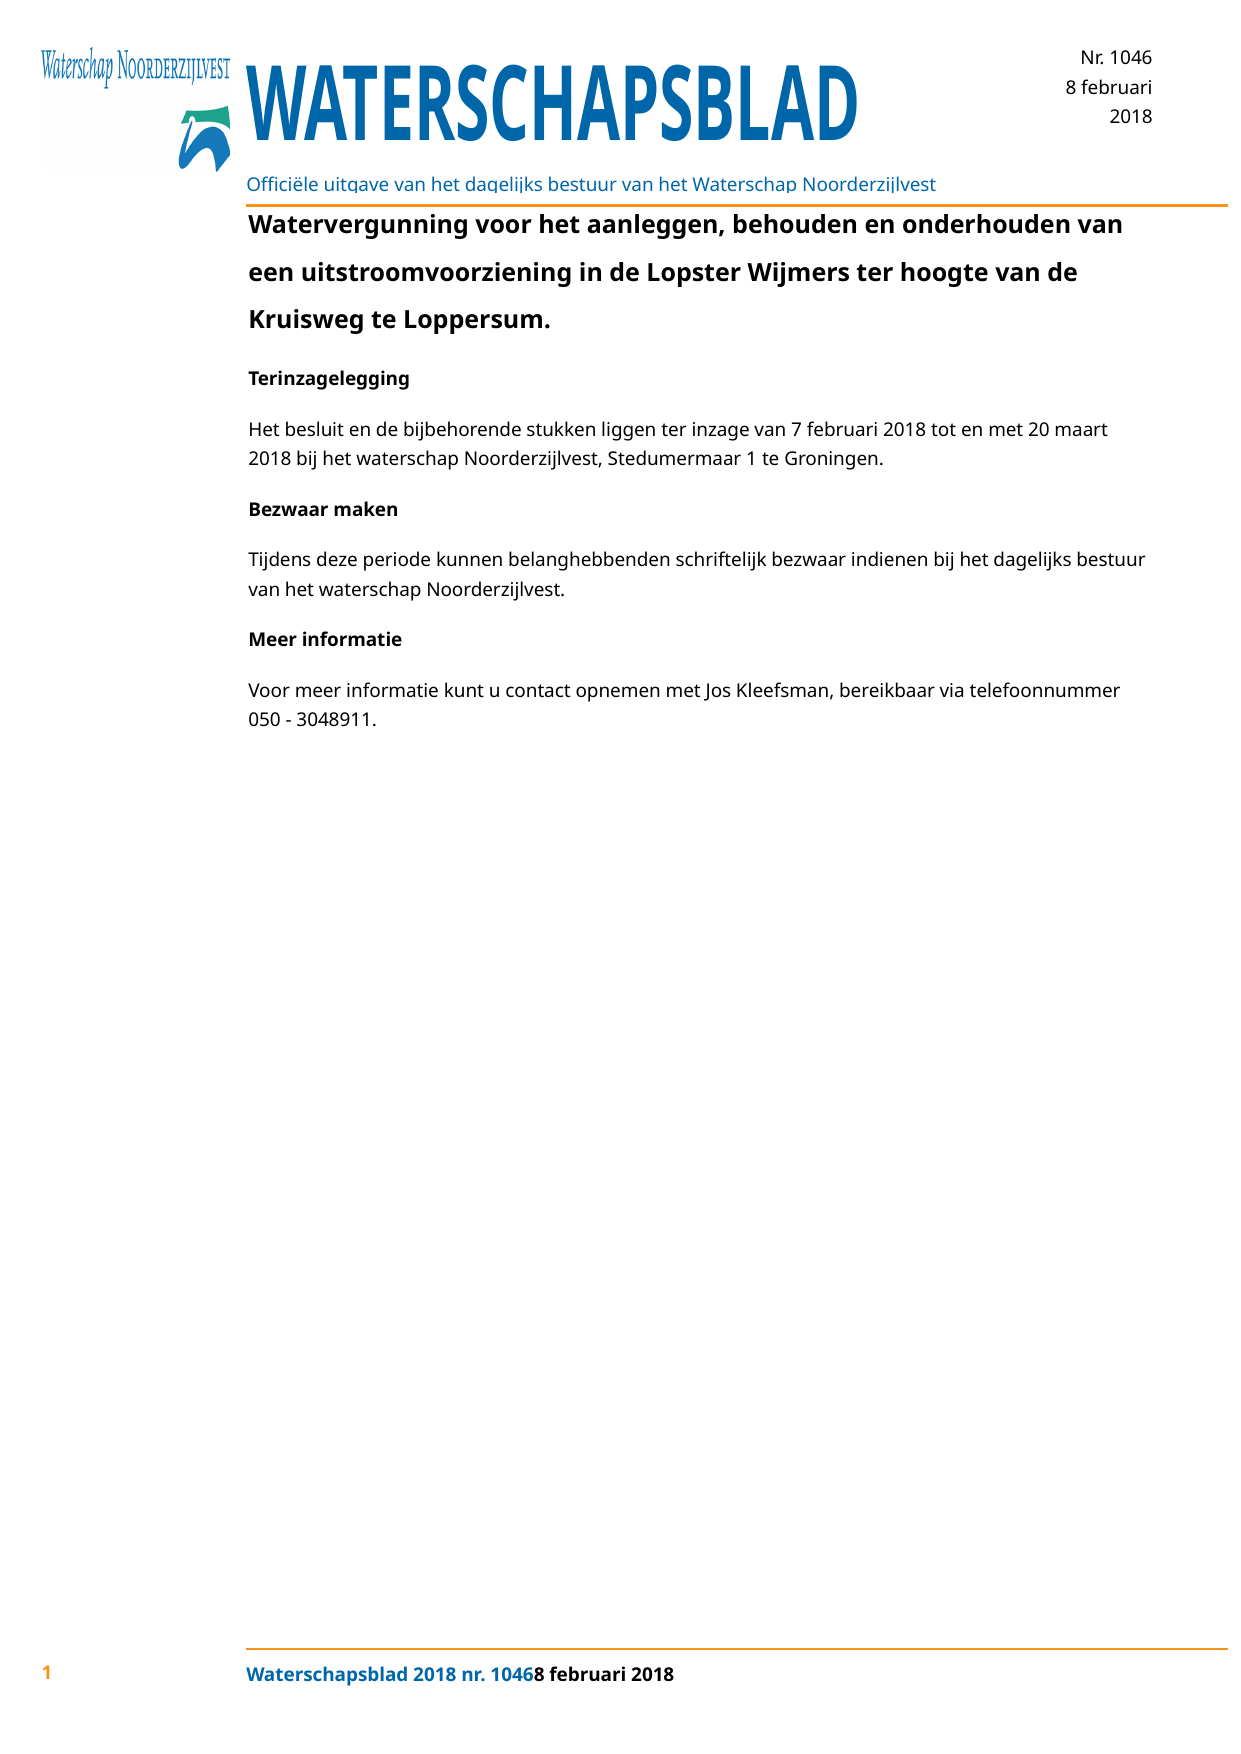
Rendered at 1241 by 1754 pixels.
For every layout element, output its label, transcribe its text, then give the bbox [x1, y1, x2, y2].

text Tijdens deze periode kunnen belanghebbenden schriftelijk bezwaar indienen bij het dagelijks bestuur van het waterschap Noorderzijlvest. [248, 546, 1152, 602]
picture [41, 47, 231, 172]
text Meer informatie [248, 626, 1152, 652]
text Watervergunning voor het aanleggen, behouden en onderhouden van een uitstroomvoorziening in de Lopster Wijmers ter hoogte van de Kruisweg te Loppersum. [248, 207, 1152, 336]
text Terinzagelegging [248, 366, 1152, 391]
text Voor meer informatie kunt u contact opnemen met Jos Kleefsman, bereikbaar via telefoonnummer 050 - 3048911. [248, 677, 1152, 732]
text Het besluit en de bijbehorende stukken liggen ter inzage van 7 februari 2018 tot en met 20 maart 2018 bij het waterschap Noorderzijlvest, Stedumermaar 1 te Groningen. [248, 416, 1152, 471]
text Bezwaar maken [248, 496, 1152, 522]
